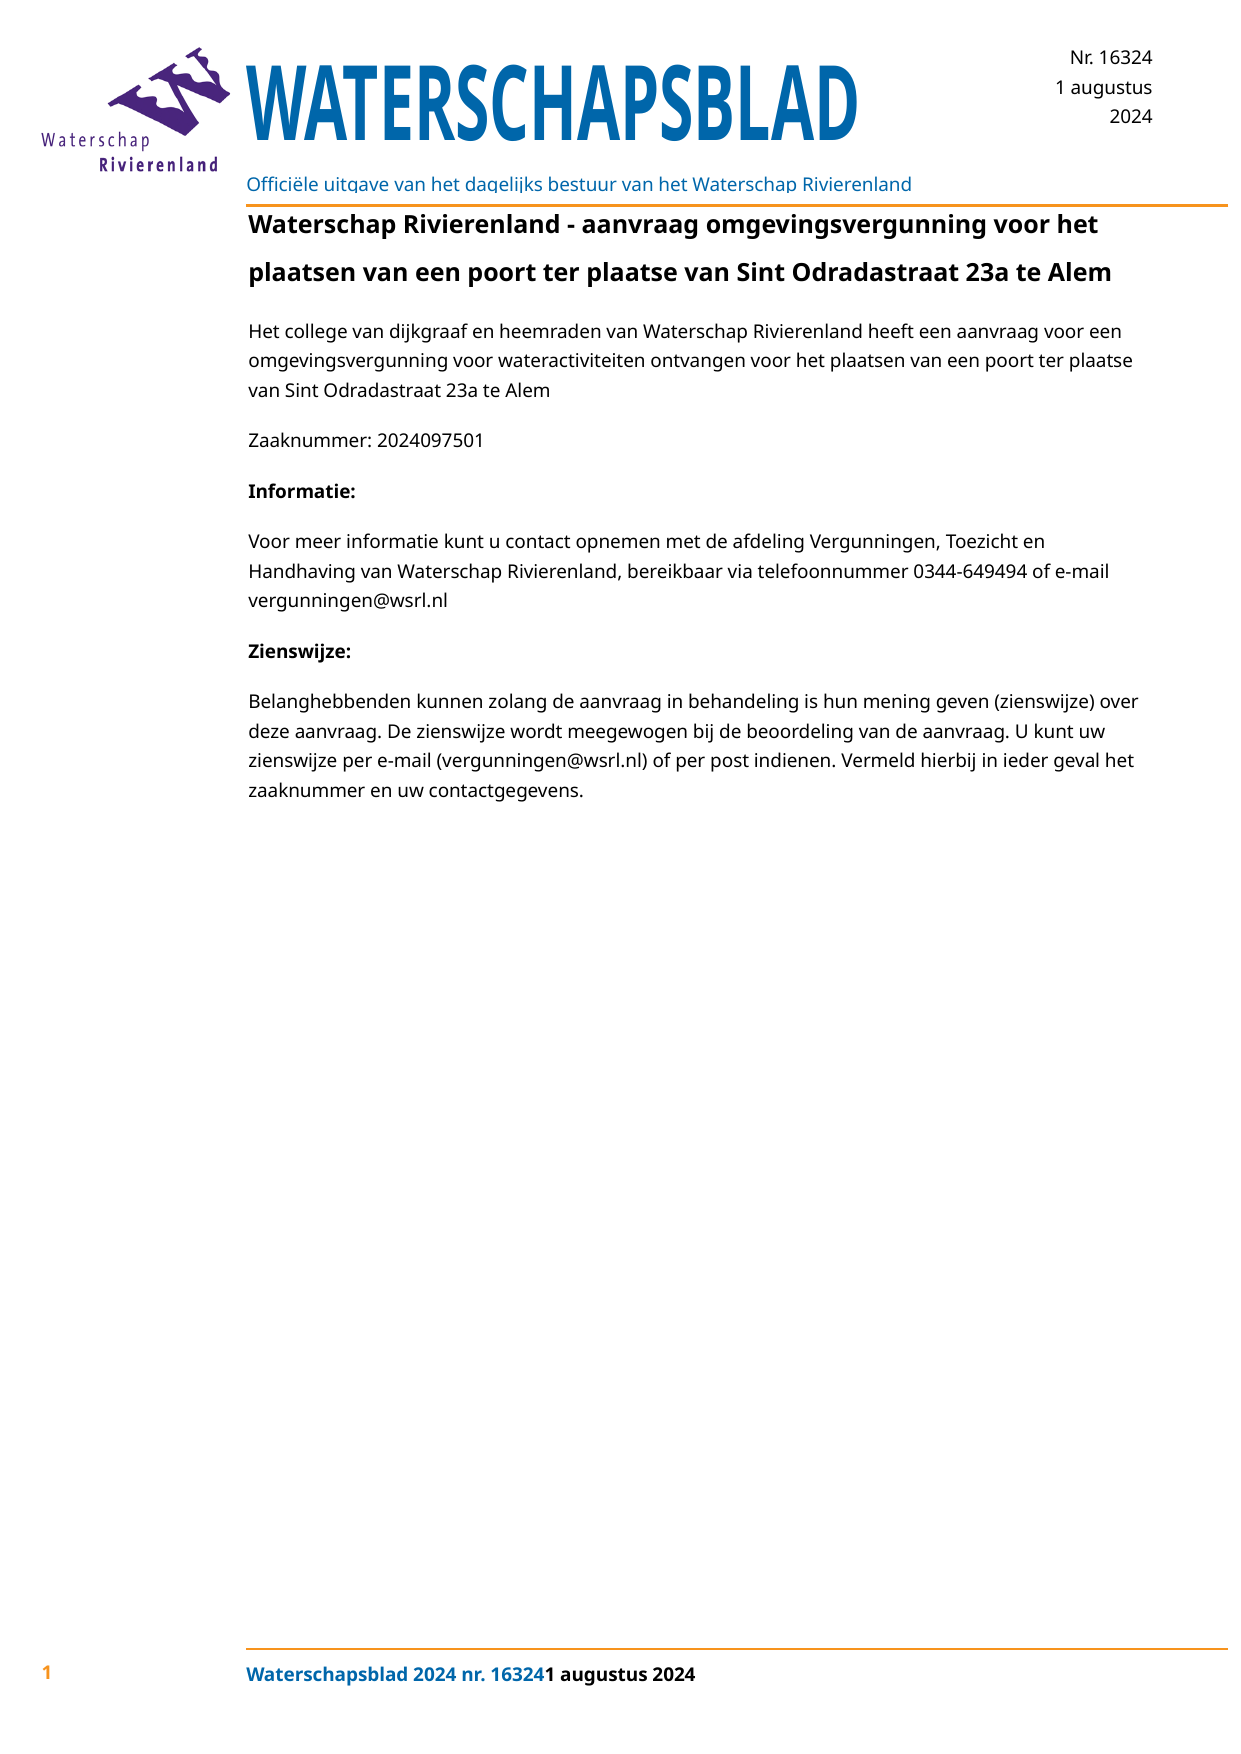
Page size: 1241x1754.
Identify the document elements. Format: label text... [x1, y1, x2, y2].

text Het college van dijkgraaf en heemraden van Waterschap Rivierenland heeft een aanvraag voor een omgevingsvergunning voor wateractiviteiten ontvangen voor het plaatsen van een poort ter plaatse van Sint Odradastraat 23a te Alem [248, 318, 1152, 403]
text Informatie: [248, 478, 1152, 504]
text Zaaknummer: 2024097501 [248, 427, 1152, 453]
text Zienswijze: [248, 638, 1152, 664]
text Belanghebbenden kunnen zolang de aanvraag in behandeling is hun mening geven (zienswijze) over deze aanvraag. De zienswijze wordt meegewogen bij de beoordeling van de aanvraag. U kunt uw zienswijze per e-mail (vergunningen@wsrl.nl) of per post indienen. Vermeld hierbij in ieder geval het zaaknummer en uw contactgegevens. [248, 688, 1152, 803]
text Voor meer informatie kunt u contact opnemen met de afdeling Vergunningen, Toezicht en Handhaving van Waterschap Rivierenland, bereikbaar via telefoonnummer 0344-649494 of e-mail vergunningen@wsrl.nl [248, 528, 1152, 613]
text Waterschap Rivierenland - aanvraag omgevingsvergunning voor het plaatsen van een poort ter plaatse van Sint Odradastraat 23a te Alem [248, 207, 1152, 288]
picture [41, 47, 231, 172]
